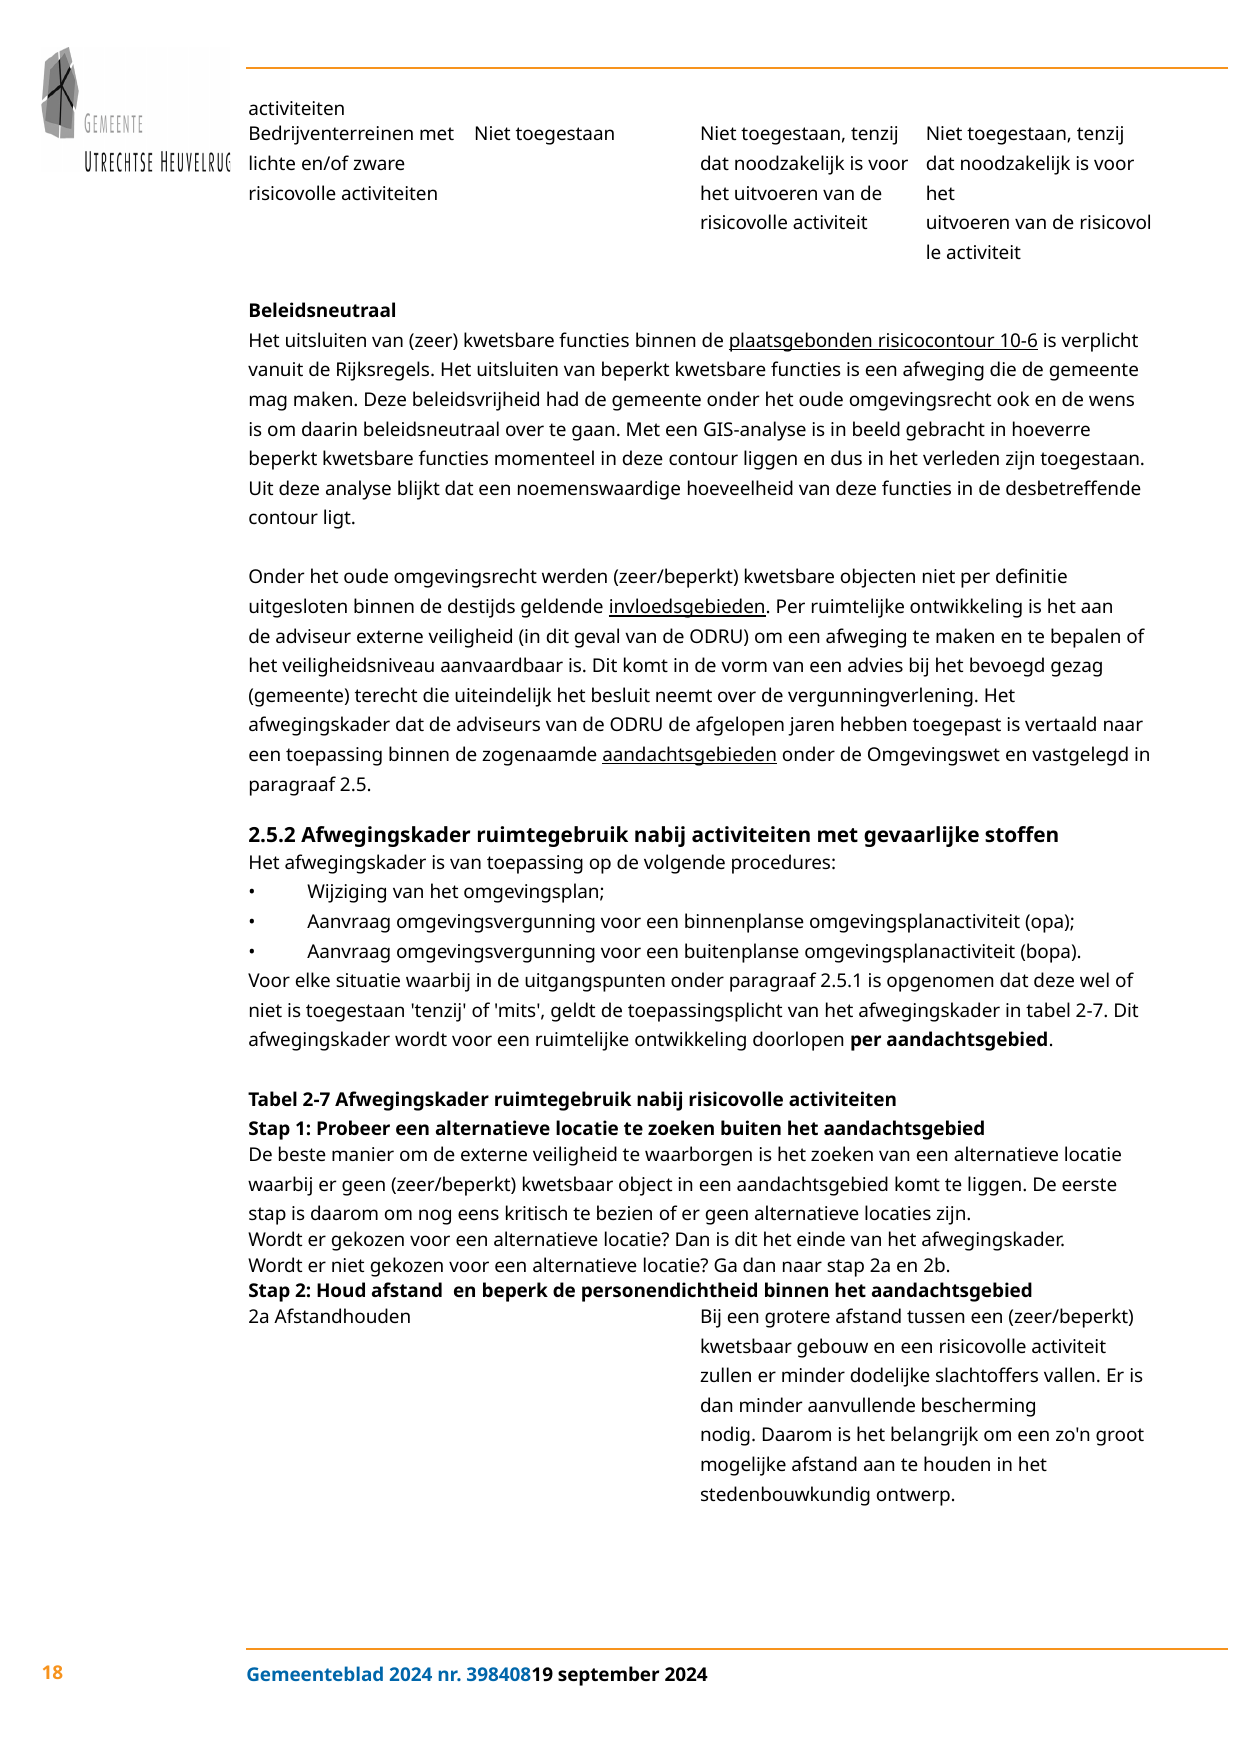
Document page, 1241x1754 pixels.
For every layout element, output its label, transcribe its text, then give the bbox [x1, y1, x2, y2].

table_cell Niet toegestaan, tenzij dat noodzakelijk is voor het uitvoeren van de risicovolle activiteit [926, 121, 1152, 264]
table_cell Stap 2: Houd afstand en beperk de personendichtheid binnen het aandachtsgebied [248, 1278, 1152, 1303]
list Aanvraag omgevingsvergunning voor een binnenplanse omgevingsplanactiviteit (opa); [248, 908, 1152, 934]
table_cell Bij een grotere afstand tussen een (zeer/beperkt) kwetsbaar gebouw en een risicovolle activiteit zullen er minder dodelijke slachtoffers vallen. Er is dan minder aanvullende bescherming nodig. Daarom is het belangrijk om een zo'n groot mogelijke afstand aan te houden in het stedenbouwkundig ontwerp. [700, 1303, 1152, 1506]
table_cell Bedrijventerreinen met lichte en/of zware risicovolle activiteiten [248, 121, 474, 264]
list Aanvraag omgevingsvergunning voor een buitenplanse omgevingsplanactiviteit (bopa). [248, 938, 1152, 963]
table_cell Wordt er niet gekozen voor een alternatieve locatie? Ga dan naar stap 2a en 2b. [248, 1252, 1152, 1277]
text Voor elke situatie waarbij in de uitgangspunten onder paragraaf 2.5.1 is opgenomen dat deze wel of niet is toegestaan 'tenzij' of 'mits', geldt de toepassingsplicht van het afwegingskader in tabel 2-7. Dit afwegingskader wordt voor een ruimtelijke ontwikkeling doorlopen per aandachtsgebied. [248, 967, 1152, 1052]
list Wijziging van het omgevingsplan; [248, 879, 1152, 904]
table_cell 2a Afstandhouden [248, 1303, 700, 1506]
picture [41, 47, 231, 172]
table_cell Niet toegestaan, tenzij dat noodzakelijk is voor het uitvoeren van de risicovolle activiteit [700, 121, 926, 264]
table_cell Wordt er gekozen voor een alternatieve locatie? Dan is dit het einde van het afwegingskader. [248, 1226, 1152, 1252]
table_cell activiteiten [248, 95, 474, 121]
table_header Beleidsneutraal Het uitsluiten van (zeer) kwetsbare functies binnen de plaatsgebonden risicocontour 10-6 is verplicht vanuit de Rijksregels. Het uitsluiten van beperkt kwetsbare functies is een afweging die de gemeente mag maken. Deze beleidsvrijheid had de gemeente onder het oude omgevingsrecht ook en de wens is om daarin beleidsneutraal over te gaan. Met een GIS-analyse is in beeld gebracht in hoeverre beperkt kwetsbare functies momenteel in deze contour liggen en dus in het verleden zijn toegestaan. Uit deze analyse blijkt dat een noemenswaardige hoeveelheid van deze functies in de desbetreffende contour ligt. Onder het oude omgevingsrecht werden (zeer/beperkt) kwetsbare objecten niet per definitie uitgesloten binnen de destijds geldende invloedsgebieden. Per ruimtelijke ontwikkeling is het aan de adviseur externe veiligheid (in dit geval van de ODRU) om een afweging te maken en te bepalen of het veiligheidsniveau aanvaardbaar is. Dit komt in de vorm van een advies bij het bevoegd gezag (gemeente) terecht die uiteindelijk het besluit neemt over de vergunningverlening. Het afwegingskader dat de adviseurs van de ODRU de afgelopen jaren hebben toegepast is vertaald naar een toepassing binnen de zogenaamde aandachtsgebieden onder de Omgevingswet en vastgelegd in paragraaf 2.5. [248, 298, 1152, 797]
table_cell Niet toegestaan [474, 121, 700, 264]
table_header Stap 1: Probeer een alternatieve locatie te zoeken buiten het aandachtsgebied [248, 1115, 1152, 1141]
table_cell [474, 95, 700, 121]
text Tabel 2-7 Afwegingskader ruimtegebruik nabij risicovolle activiteiten [248, 1086, 1152, 1111]
table_cell [926, 95, 1152, 121]
table_cell De beste manier om de externe veiligheid te waarborgen is het zoeken van een alternatieve locatie waarbij er geen (zeer/beperkt) kwetsbaar object in een aandachtsgebied komt te liggen. De eerste stap is daarom om nog eens kritisch te bezien of er geen alternatieve locaties zijn. [248, 1141, 1152, 1226]
text 2.5.2 Afwegingskader ruimtegebruik nabij activiteiten met gevaarlijke stoffen [248, 821, 1152, 849]
text Het afwegingskader is van toepassing op de volgende procedures: [248, 849, 1152, 875]
table_cell [700, 95, 926, 121]
